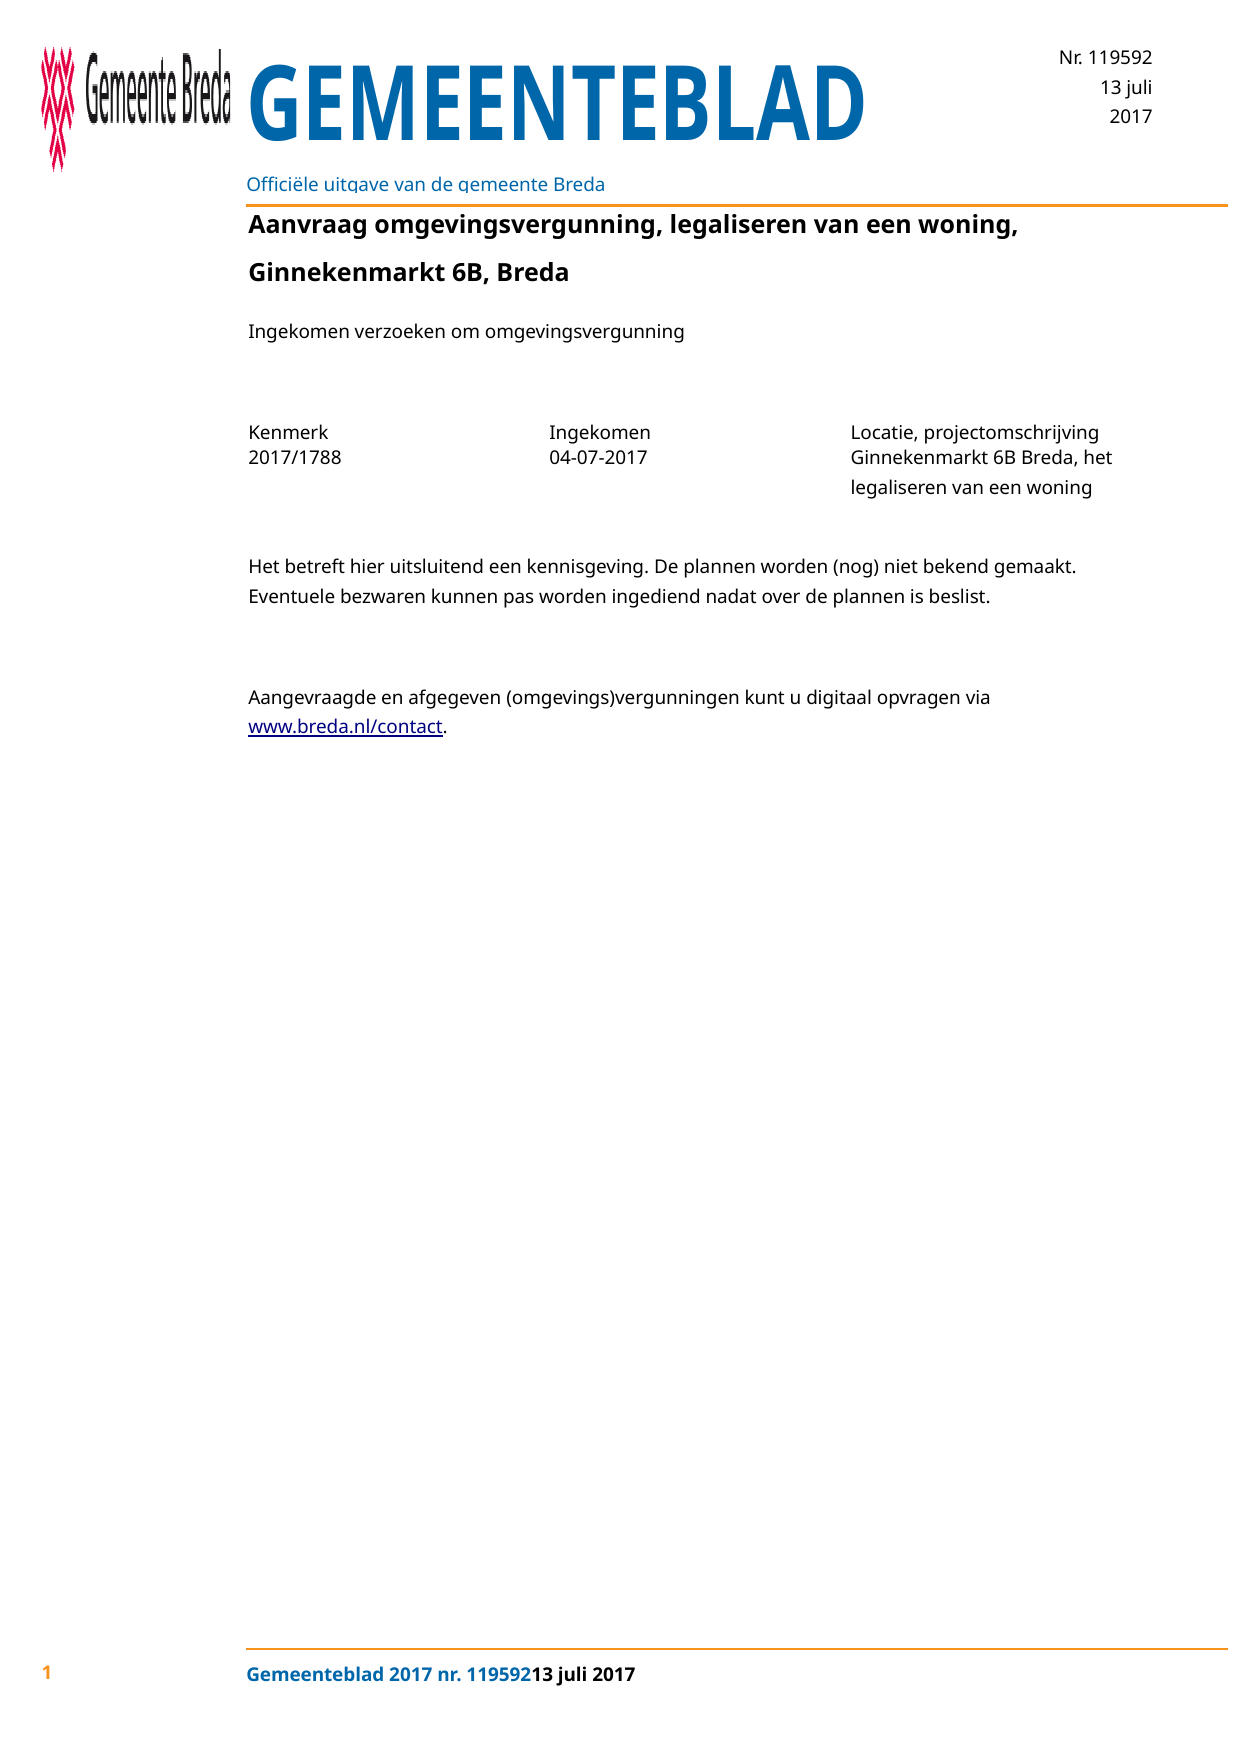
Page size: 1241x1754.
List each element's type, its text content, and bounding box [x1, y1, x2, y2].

text Het betreft hier uitsluitend een kennisgeving. De plannen worden (nog) niet bekend gemaakt. Eventuele bezwaren kunnen pas worden ingediend nadat over de plannen is beslist. [248, 553, 1152, 609]
table_cell Ginnekenmarkt 6B Breda, het legaliseren van een woning [850, 445, 1152, 500]
text Aangevraagde en afgegeven (omgevings)vergunningen kunt u digitaal opvragen via www.breda.nl/contact. [248, 684, 1152, 739]
table_cell 04-07-2017 [549, 445, 850, 500]
table_header Locatie, projectomschrijving [850, 419, 1152, 444]
table_cell 2017/1788 [248, 445, 549, 500]
table_header Kenmerk [248, 419, 549, 444]
table_header Ingekomen [549, 419, 850, 444]
text Ingekomen verzoeken om omgevingsvergunning [248, 318, 1152, 344]
picture [41, 47, 231, 172]
text Aanvraag omgevingsvergunning, legaliseren van een woning, Ginnekenmarkt 6B, Breda [248, 207, 1152, 288]
